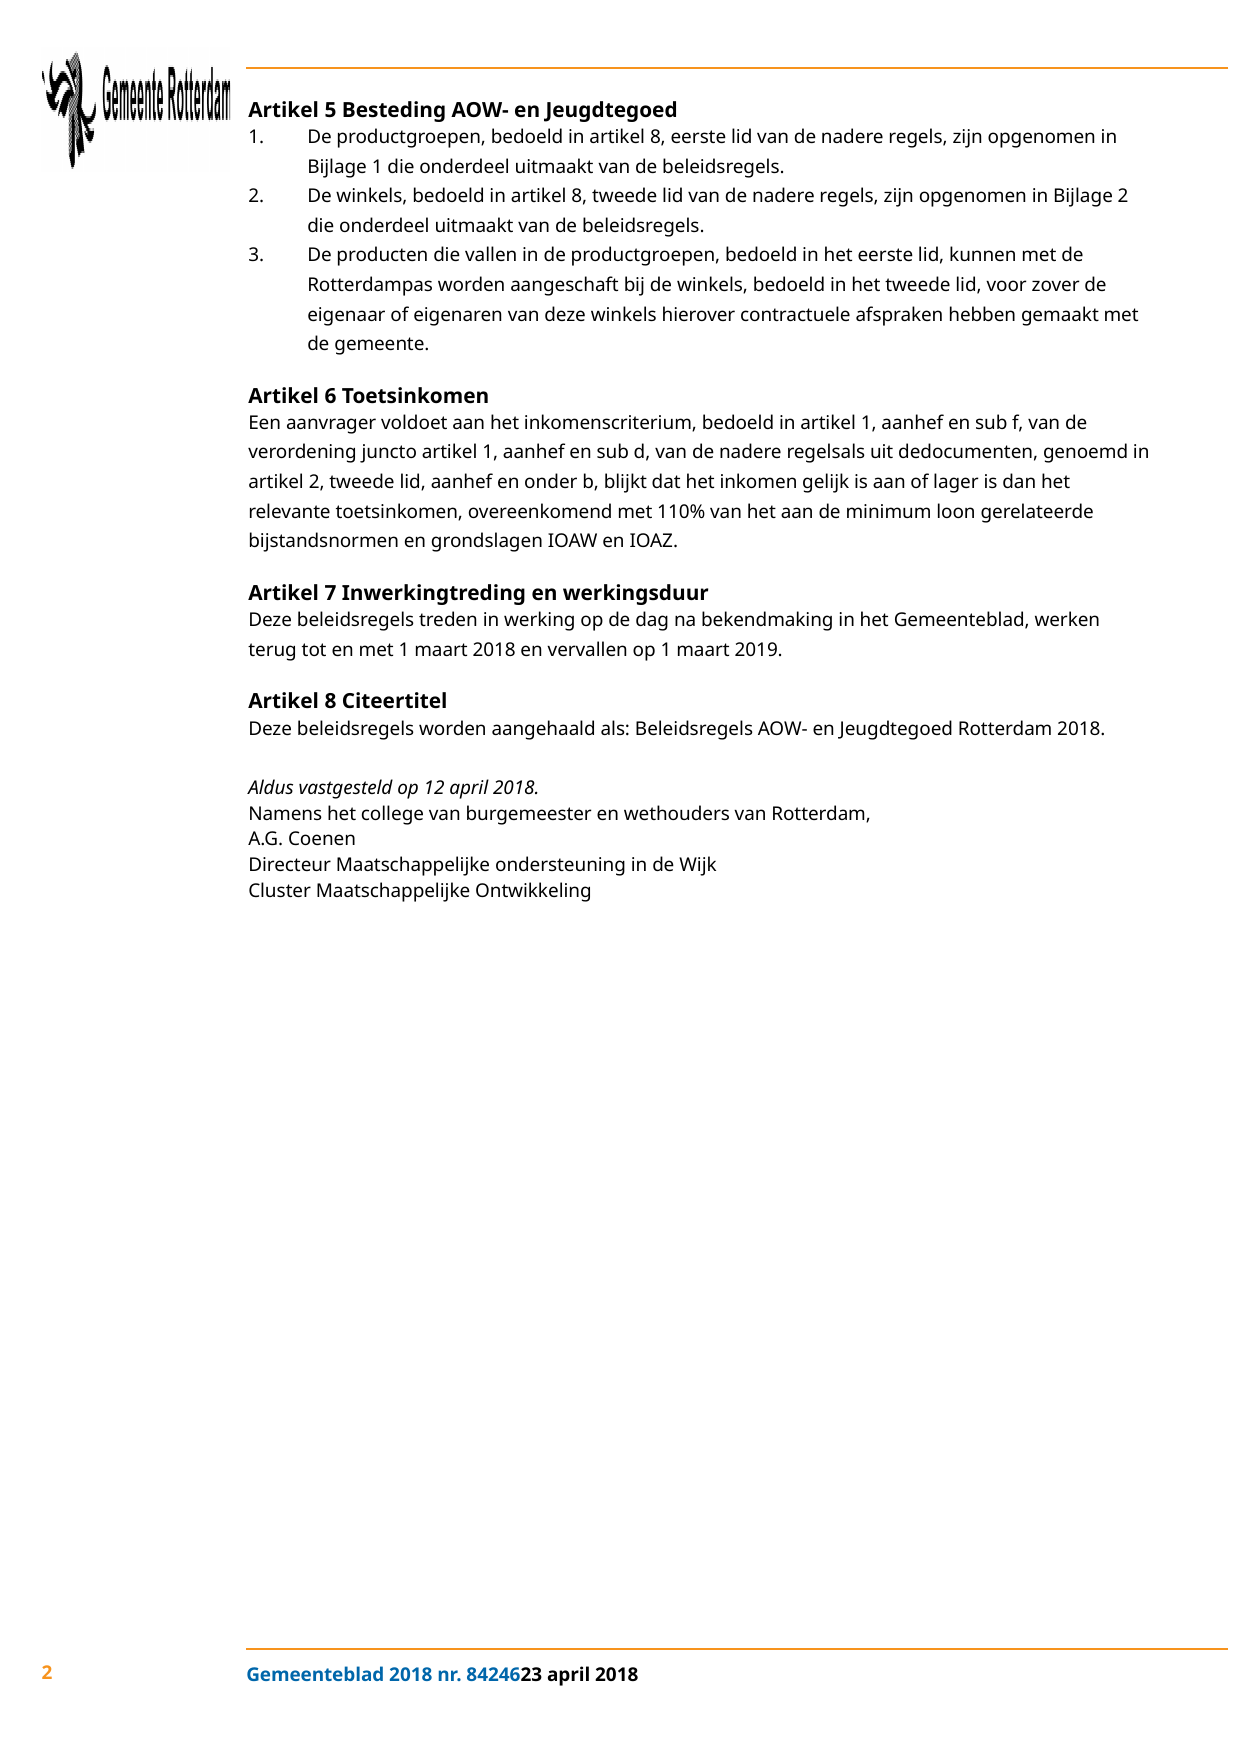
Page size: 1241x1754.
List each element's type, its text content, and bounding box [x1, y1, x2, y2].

text A.G. Coenen [248, 825, 1152, 851]
text Cluster Maatschappelijke Ontwikkeling [248, 877, 1152, 903]
text Namens het college van burgemeester en wethouders van Rotterdam, [248, 800, 1152, 825]
picture [41, 47, 231, 172]
text Deze beleidsregels treden in werking op de dag na bekendmaking in het Gemeenteblad, werken terug tot en met 1 maart 2018 en vervallen op 1 maart 2019. [248, 606, 1152, 662]
text Deze beleidsregels worden aangehaald als: Beleidsregels AOW- en Jeugdtegoed Rotterdam 2018. [248, 715, 1152, 741]
text Artikel 8 Citeertitel [248, 686, 1152, 715]
list De productgroepen, bedoeld in artikel 8, eerste lid van de nadere regels, zijn opgenomen in Bijlage 1 die onderdeel uitmaakt van de beleidsregels. [248, 123, 1152, 178]
text Artikel 6 Toetsinkomen [248, 381, 1152, 409]
list De producten die vallen in de productgroepen, bedoeld in het eerste lid, kunnen met de Rotterdampas worden aangeschaft bij de winkels, bedoeld in het tweede lid, voor zover de eigenaar of eigenaren van deze winkels hierover contractuele afspraken hebben gemaakt met de gemeente. [248, 242, 1152, 356]
text Een aanvrager voldoet aan het inkomenscriterium, bedoeld in artikel 1, aanhef en sub f, van de verordening juncto artikel 1, aanhef en sub d, van de nadere regelsals uit dedocumenten, genoemd in artikel 2, tweede lid, aanhef en onder b, blijkt dat het inkomen gelijk is aan of lager is dan het relevante toetsinkomen, overeenkomend met 110% van het aan de minimum loon gerelateerde bijstandsnormen en grondslagen IOAW en IOAZ. [248, 409, 1152, 553]
list De winkels, bedoeld in artikel 8, tweede lid van de nadere regels, zijn opgenomen in Bijlage 2 die onderdeel uitmaakt van de beleidsregels. [248, 182, 1152, 238]
text Artikel 7 Inwerkingtreding en werkingsduur [248, 578, 1152, 606]
text Directeur Maatschappelijke ondersteuning in de Wijk [248, 851, 1152, 877]
text Aldus vastgesteld op 12 april 2018. [248, 774, 1152, 800]
text Artikel 5 Besteding AOW- en Jeugdtegoed [248, 95, 1152, 123]
